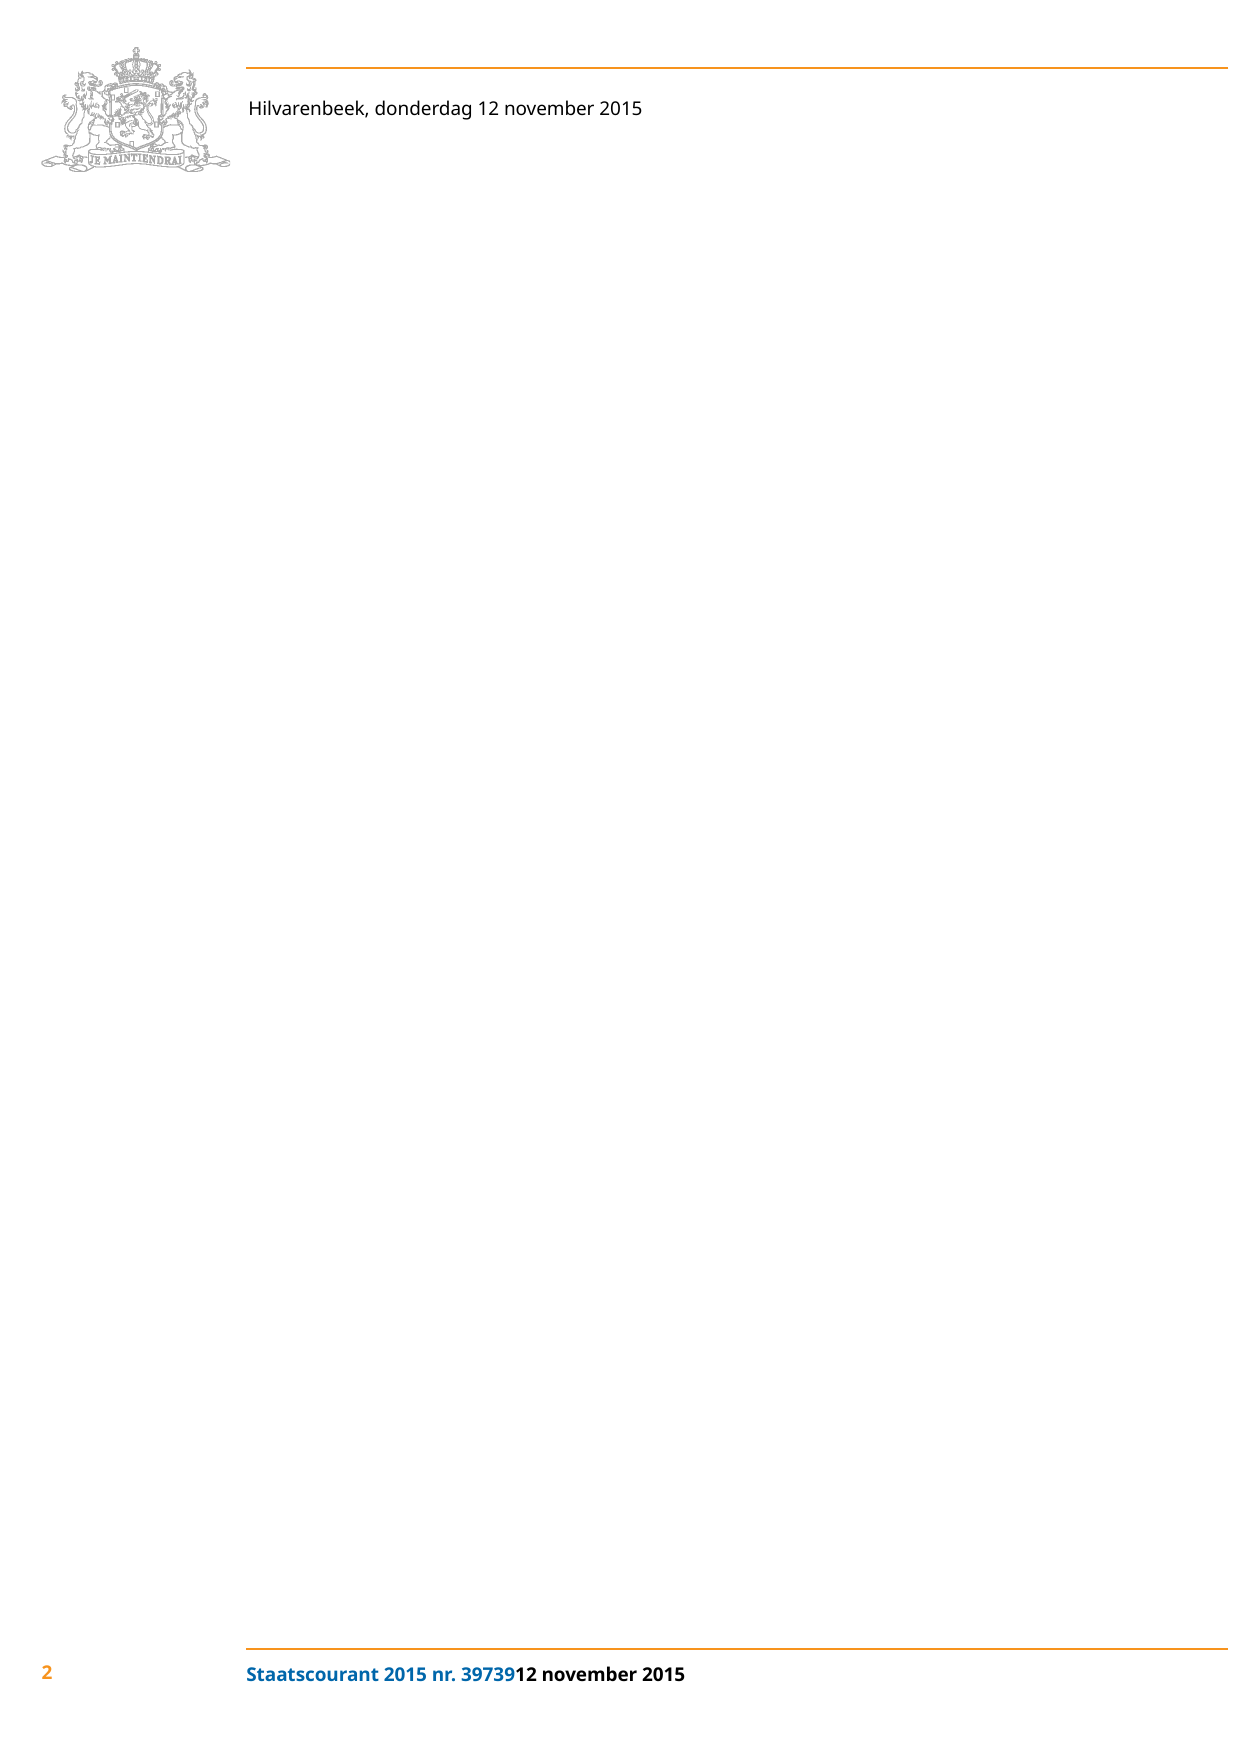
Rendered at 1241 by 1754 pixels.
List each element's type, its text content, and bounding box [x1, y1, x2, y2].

picture [41, 47, 231, 172]
text Hilvarenbeek, donderdag 12 november 2015 [248, 95, 1152, 121]
